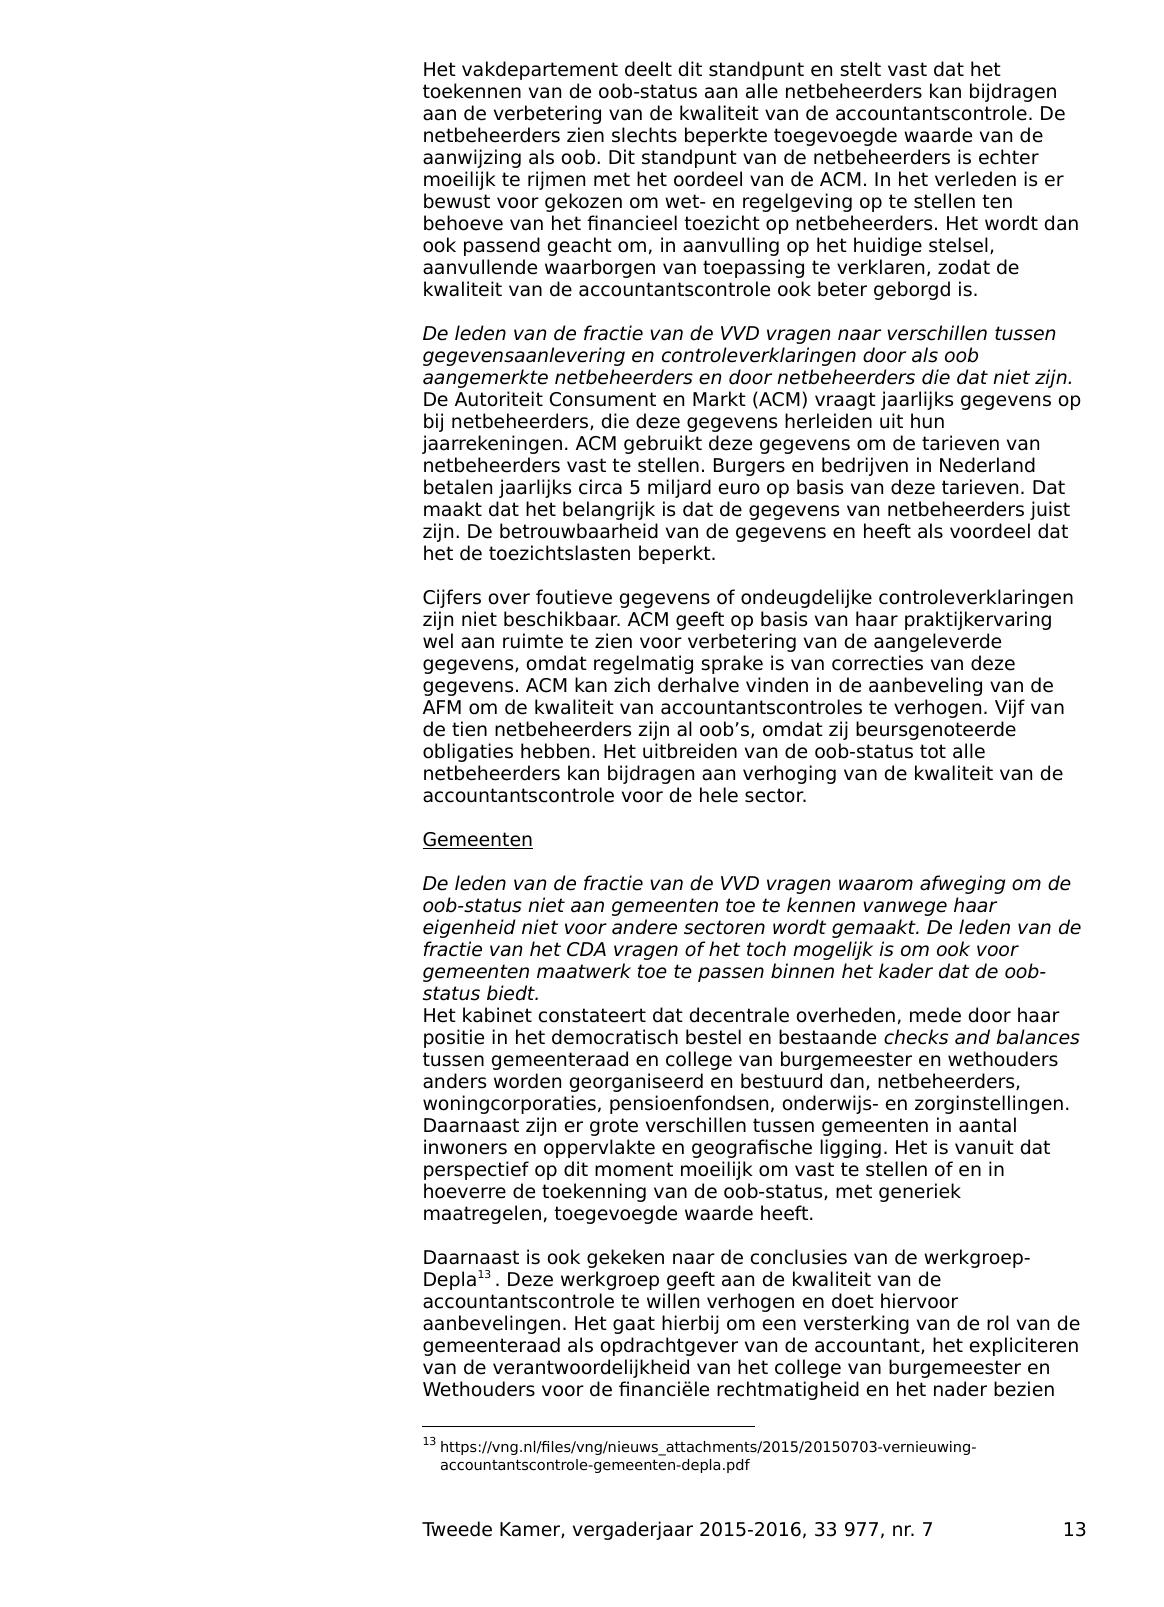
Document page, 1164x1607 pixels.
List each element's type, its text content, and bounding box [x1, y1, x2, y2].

text Cijfers over foutieve gegevens of ondeugdelijke controleverklaringen zijn niet beschikbaar. ACM geeft op basis van haar praktijkervaring wel aan ruimte te zien voor verbetering van de aangeleverde gegevens, omdat regelmatig sprake is van correcties van deze gegevens. ACM kan zich derhalve vinden in de aanbeveling van de AFM om de kwaliteit van accountantscontroles te verhogen. Vijf van de tien netbeheerders zijn al oob’s, omdat zij beursgenoteerde obligaties hebben. Het uitbreiden van de oob-status tot alle netbeheerders kan bijdragen aan verhoging van de kwaliteit van de accountantscontrole voor de hele sector. [422, 587, 1087, 807]
text De leden van de fractie van de VVD vragen naar verschillen tussen gegevensaanlevering en controleverklaringen door als oob aangemerkte netbeheerders en door netbeheerders die dat niet zijn. [422, 323, 1087, 389]
text Daarnaast is ook gekeken naar de conclusies van de werkgroep-Depla. Deze werkgroep geeft aan de kwaliteit van de accountantscontrole te willen verhogen en doet hiervoor aanbevelingen. Het gaat hierbij om een versterking van de rol van de gemeenteraad als opdrachtgever van de accountant, het expliciteren van de verantwoordelijkheid van het college van burgemeester en Wethouders voor de financiële rechtmatigheid en het nader bezien [422, 1247, 1087, 1401]
text Het kabinet constateert dat decentrale overheden, mede door haar positie in het democratisch bestel en bestaande checks and balances tussen gemeenteraad en college van burgemeester en wethouders anders worden georganiseerd en bestuurd dan, netbeheerders, woningcorporaties, pensioenfondsen, onderwijs- en zorginstellingen. Daarnaast zijn er grote verschillen tussen gemeenten in aantal inwoners en oppervlakte en geografische ligging. Het is vanuit dat perspectief op dit moment moeilijk om vast te stellen of en in hoeverre de toekenning van de oob-status, met generiek maatregelen, toegevoegde waarde heeft. [422, 1005, 1087, 1225]
subtitle Gemeenten [422, 829, 1087, 851]
text https://vng.nl/files/vng/nieuws_attachments/2015/20150703-vernieuwing-accountantscontrole-gemeenten-depla.pdf [422, 1435, 1087, 1474]
text De leden van de fractie van de VVD vragen waarom afweging om de oob-status niet aan gemeenten toe te kennen vanwege haar eigenheid niet voor andere sectoren wordt gemaakt. De leden van de fractie van het CDA vragen of het toch mogelijk is om ook voor gemeenten maatwerk toe te passen binnen het kader dat de oob-status biedt. [422, 873, 1087, 1005]
text Het vakdepartement deelt dit standpunt en stelt vast dat het toekennen van de oob-status aan alle netbeheerders kan bijdragen aan de verbetering van de kwaliteit van de accountantscontrole. De netbeheerders zien slechts beperkte toegevoegde waarde van de aanwijzing als oob. Dit standpunt van de netbeheerders is echter moeilijk te rijmen met het oordeel van de ACM. In het verleden is er bewust voor gekozen om wet- en regelgeving op te stellen ten behoeve van het financieel toezicht op netbeheerders. Het wordt dan ook passend geacht om, in aanvulling op het huidige stelsel, aanvullende waarborgen van toepassing te verklaren, zodat de kwaliteit van de accountantscontrole ook beter geborgd is. [422, 59, 1087, 301]
text De Autoriteit Consument en Markt (ACM) vraagt jaarlijks gegevens op bij netbeheerders, die deze gegevens herleiden uit hun jaarrekeningen. ACM gebruikt deze gegevens om de tarieven van netbeheerders vast te stellen. Burgers en bedrijven in Nederland betalen jaarlijks circa 5 miljard euro op basis van deze tarieven. Dat maakt dat het belangrijk is dat de gegevens van netbeheerders juist zijn. De betrouwbaarheid van de gegevens en heeft als voordeel dat het de toezichtslasten beperkt. [422, 389, 1087, 565]
